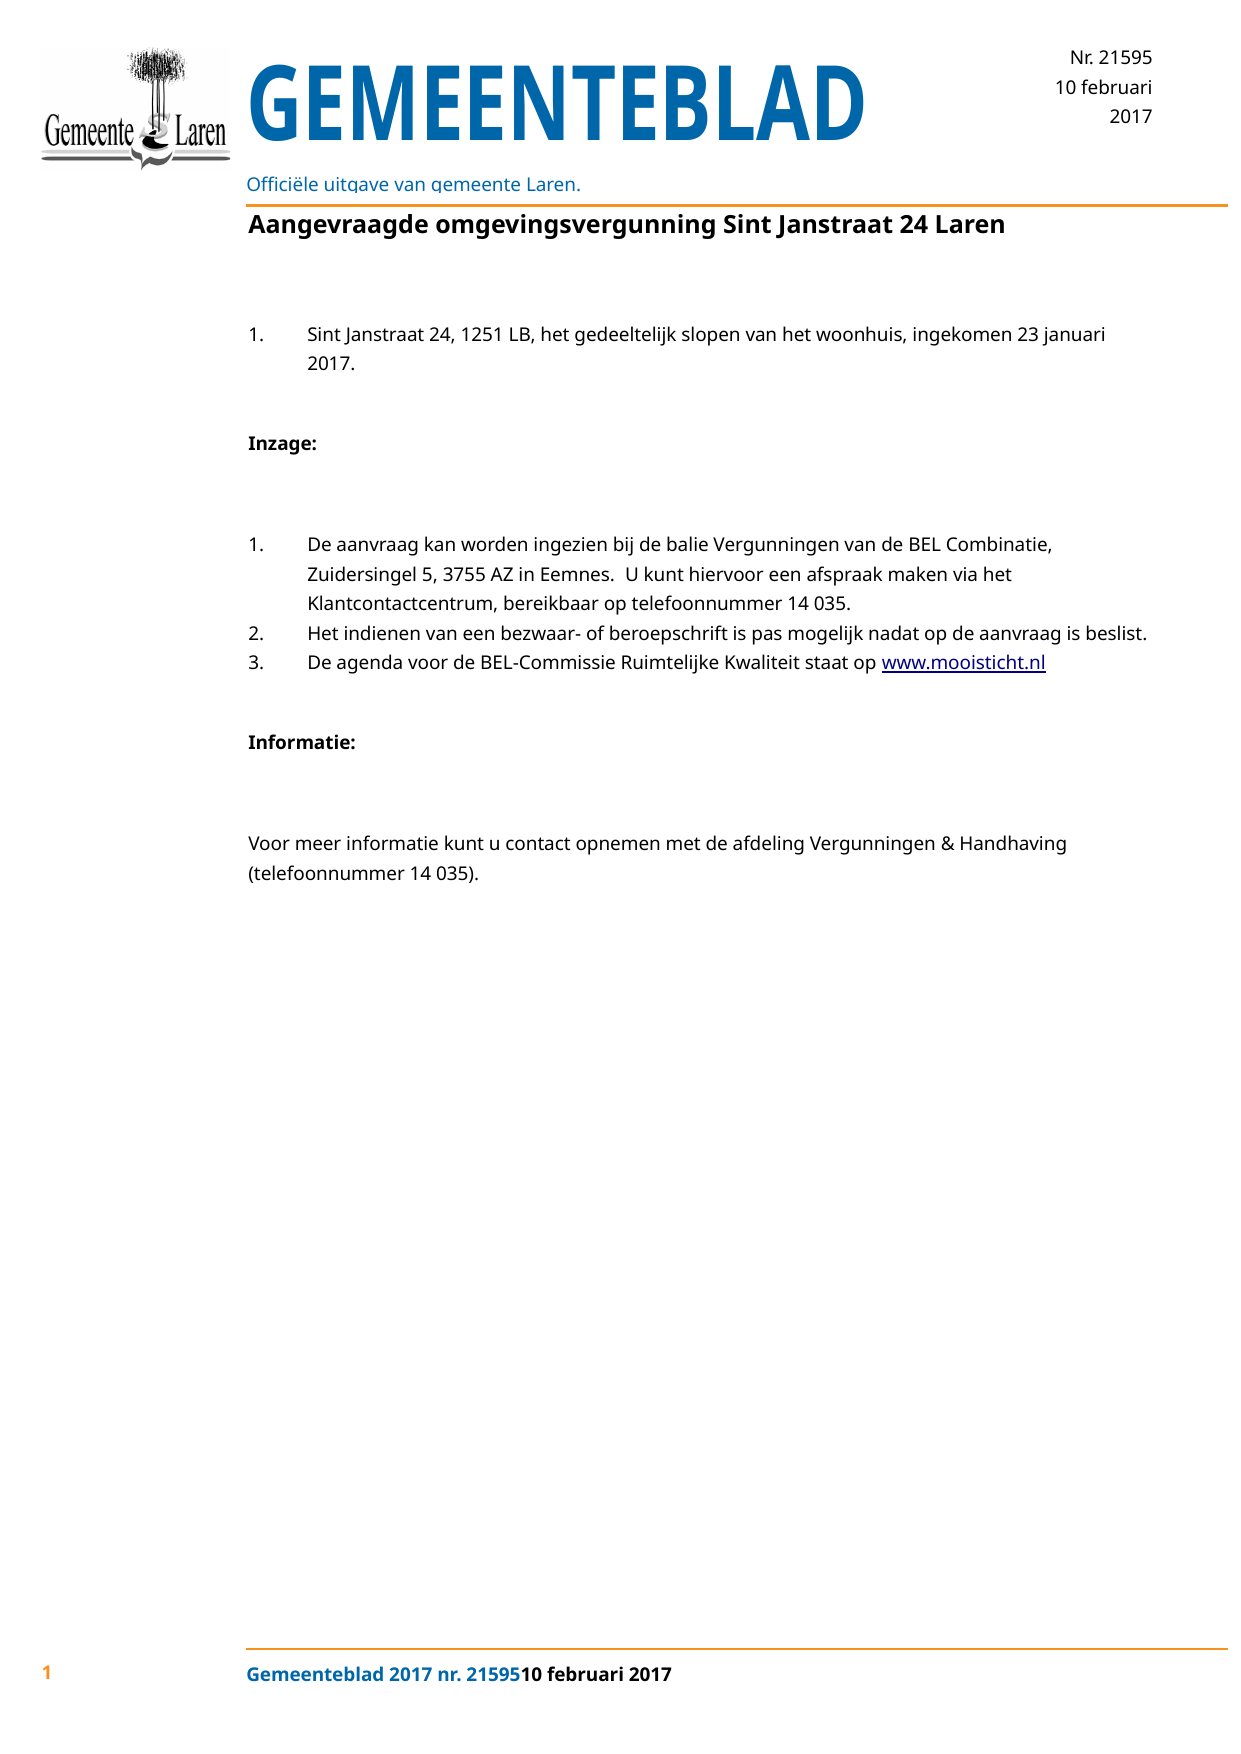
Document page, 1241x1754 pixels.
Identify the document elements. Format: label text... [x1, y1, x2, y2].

list De agenda voor de BEL-Commissie Ruimtelijke Kwaliteit staat op www.mooisticht.nl [248, 649, 1152, 675]
list Het indienen van een bezwaar- of beroepschrift is pas mogelijk nadat op de aanvraag is beslist. [248, 620, 1152, 646]
text Informatie: [248, 729, 1152, 755]
text Inzage: [248, 430, 1152, 456]
text Aangevraagde omgevingsvergunning Sint Janstraat 24 Laren [248, 207, 1152, 241]
picture [41, 47, 231, 172]
text Voor meer informatie kunt u contact opnemen met de afdeling Vergunningen & Handhaving (telefoonnummer 14 035). [248, 830, 1152, 886]
list De aanvraag kan worden ingezien bij de balie Vergunningen van de BEL Combinatie, Zuidersingel 5, 3755 AZ in Eemnes. U kunt hiervoor een afspraak maken via het Klantcontactcentrum, bereikbaar op telefoonnummer 14 035. [248, 531, 1152, 616]
list Sint Janstraat 24, 1251 LB, het gedeeltelijk slopen van het woonhuis, ingekomen 23 januari 2017. [248, 321, 1152, 376]
